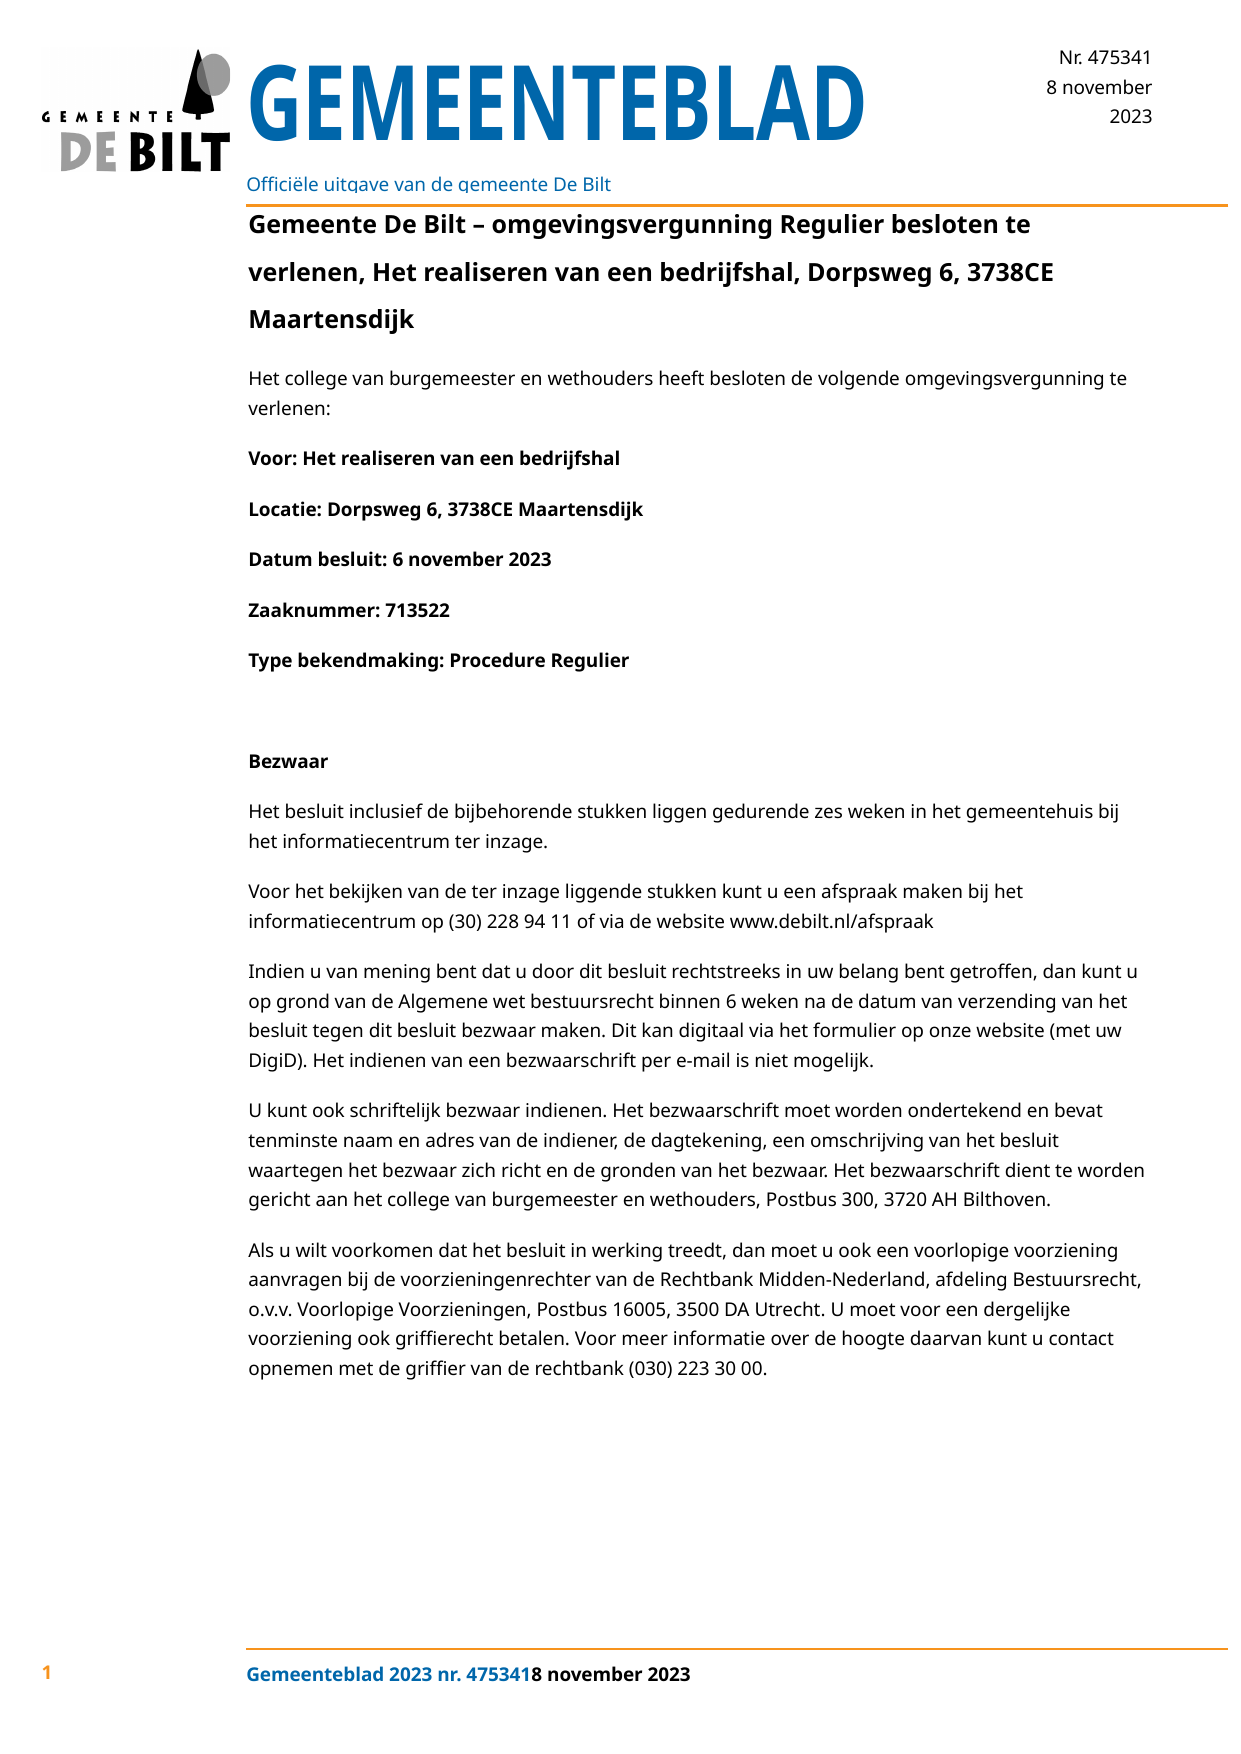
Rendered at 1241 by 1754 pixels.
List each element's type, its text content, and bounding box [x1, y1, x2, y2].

text Datum besluit: 6 november 2023 [248, 546, 1152, 572]
text Voor: Het realiseren van een bedrijfshal [248, 446, 1152, 471]
text Het besluit inclusief de bijbehorende stukken liggen gedurende zes weken in het gemeentehuis bij het informatiecentrum ter inzage. [248, 798, 1152, 854]
text Als u wilt voorkomen dat het besluit in werking treedt, dan moet u ook een voorlopige voorziening aanvragen bij de voorzieningenrechter van de Rechtbank Midden-Nederland, afdeling Bestuursrecht, o.v.v. Voorlopige Voorzieningen, Postbus 16005, 3500 DA Utrecht. U moet voor een dergelijke voorziening ook griffierecht betalen. Voor meer informatie over de hoogte daarvan kunt u contact opnemen met de griffier van de rechtbank (030) 223 30 00. [248, 1237, 1152, 1381]
picture [41, 47, 231, 172]
text Gemeente De Bilt – omgevingsvergunning Regulier besloten te verlenen, Het realiseren van een bedrijfshal, Dorpsweg 6, 3738CE Maartensdijk [248, 207, 1152, 336]
text Het college van burgemeester en wethouders heeft besloten de volgende omgevingsvergunning te verlenen: [248, 366, 1152, 421]
text Bezwaar [248, 748, 1152, 774]
text U kunt ook schriftelijk bezwaar indienen. Het bezwaarschrift moet worden ondertekend en bevat tenminste naam en adres van de indiener, de dagtekening, een omschrijving van het besluit waartegen het bezwaar zich richt en de gronden van het bezwaar. Het bezwaarschrift dient te worden gericht aan het college van burgemeester en wethouders, Postbus 300, 3720 AH Bilthoven. [248, 1098, 1152, 1212]
text Voor het bekijken van de ter inzage liggende stukken kunt u een afspraak maken bij het informatiecentrum op (30) 228 94 11 of via de website www.debilt.nl/afspraak [248, 878, 1152, 934]
text Locatie: Dorpsweg 6, 3738CE Maartensdijk [248, 496, 1152, 522]
text Type bekendmaking: Procedure Regulier [248, 647, 1152, 673]
text Zaaknummer: 713522 [248, 597, 1152, 622]
text Indien u van mening bent dat u door dit besluit rechtstreeks in uw belang bent getroffen, dan kunt u op grond van de Algemene wet bestuursrecht binnen 6 weken na de datum van verzending van het besluit tegen dit besluit bezwaar maken. Dit kan digitaal via het formulier op onze website (met uw DigiD). Het indienen van een bezwaarschrift per e-mail is niet mogelijk. [248, 958, 1152, 1073]
